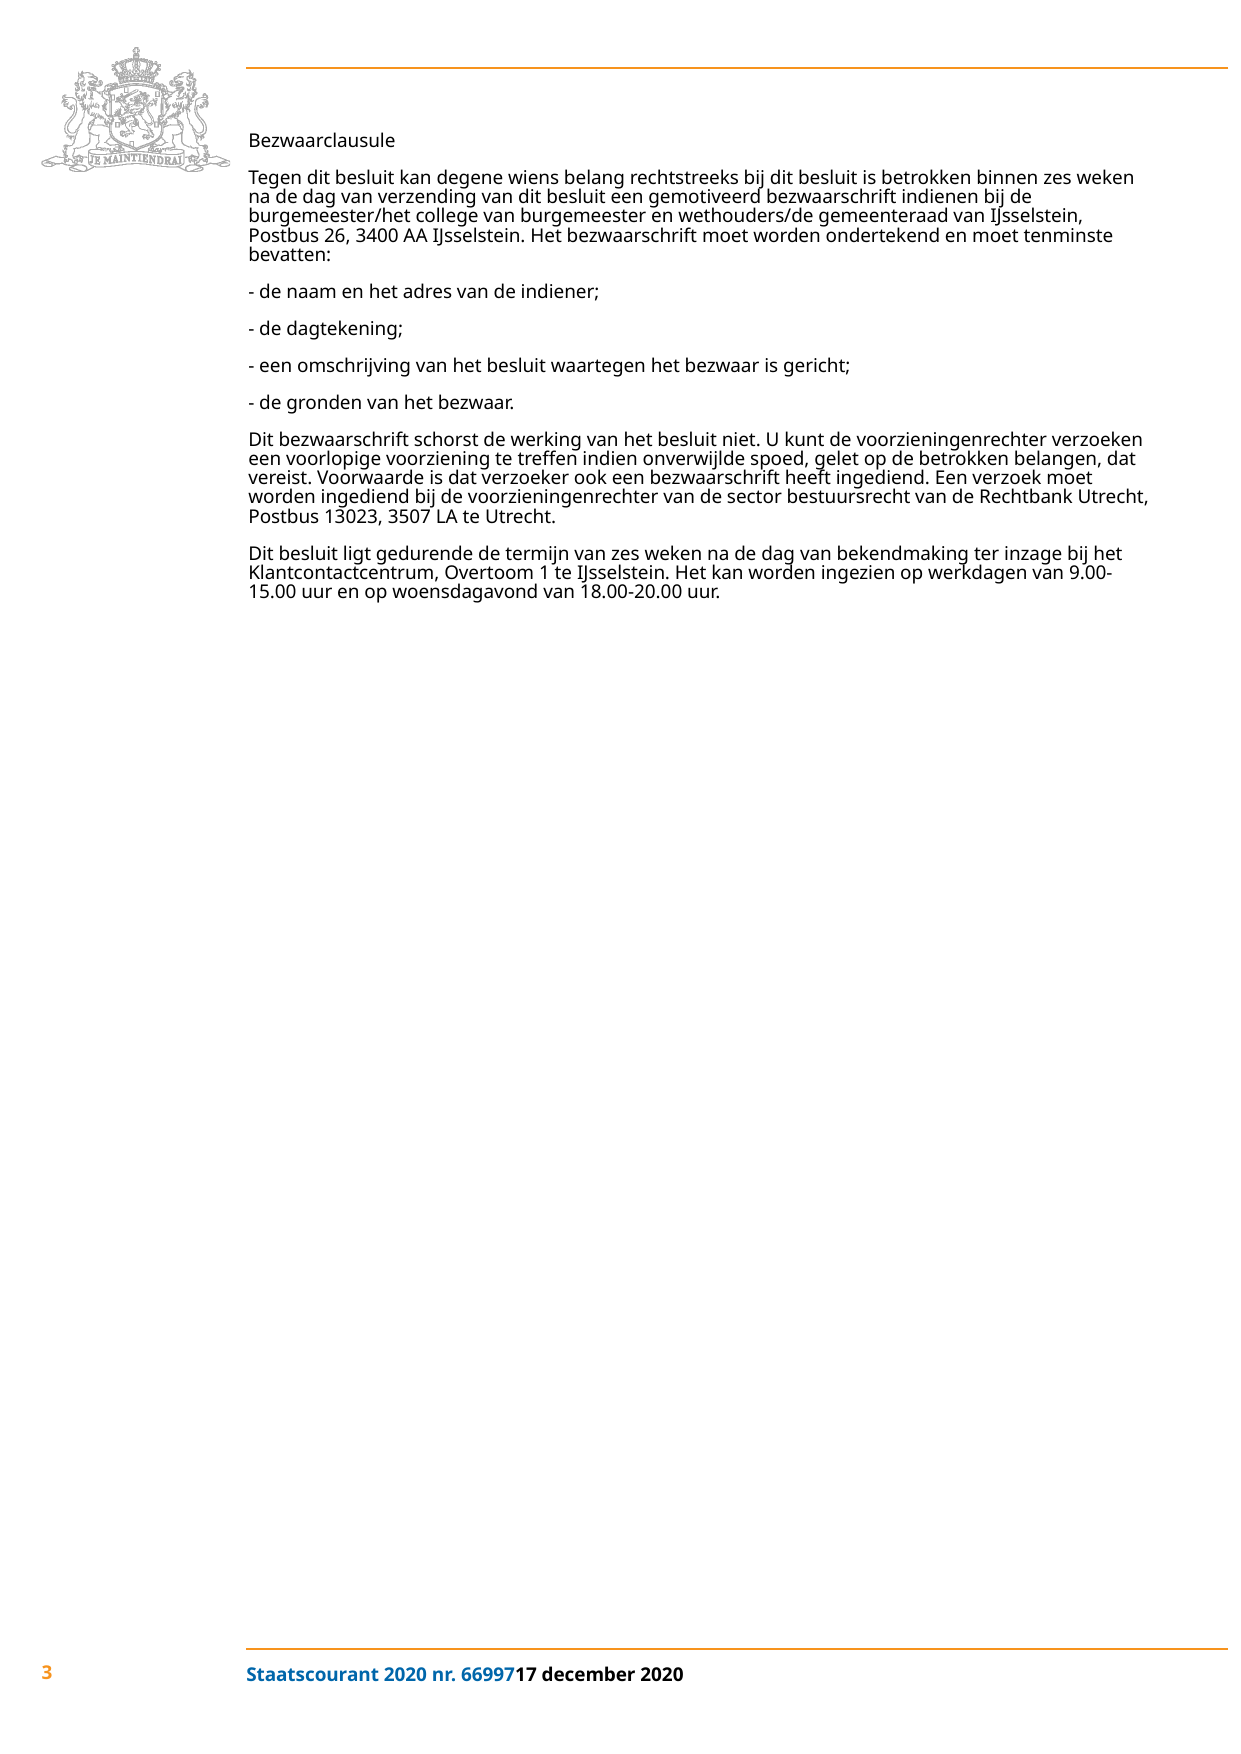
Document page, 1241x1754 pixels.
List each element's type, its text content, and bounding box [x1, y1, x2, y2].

text Tegen dit besluit kan degene wiens belang rechtstreeks bij dit besluit is betrokken binnen zes weken na de dag van verzending van dit besluit een gemotiveerd bezwaarschrift indienen bij de burgemeester/het college van burgemeester en wethouders/de gemeenteraad van IJsselstein, Postbus 26, 3400 AA IJsselstein. Het bezwaarschrift moet worden ondertekend en moet tenminste bevatten: [248, 169, 1152, 265]
text - de naam en het adres van de indiener; [248, 283, 1152, 302]
text - de gronden van het bezwaar. [248, 394, 1152, 413]
text - een omschrijving van het besluit waartegen het bezwaar is gericht; [248, 357, 1152, 376]
text Dit besluit ligt gedurende de termijn van zes weken na de dag van bekendmaking ter inzage bij het Klantcontactcentrum, Overtoom 1 te IJsselstein. Het kan worden ingezien op werkdagen van 9.00-15.00 uur en op woensdagavond van 18.00-20.00 uur. [248, 545, 1152, 603]
text Bezwaarclausule [248, 132, 1152, 151]
text Dit bezwaarschrift schorst de werking van het besluit niet. U kunt de voorzieningenrechter verzoeken een voorlopige voorziening te treffen indien onverwijlde spoed, gelet op de betrokken belangen, dat vereist. Voorwaarde is dat verzoeker ook een bezwaarschrift heeft ingediend. Een verzoek moet worden ingediend bij de voorzieningenrechter van de sector bestuursrecht van de Rechtbank Utrecht, Postbus 13023, 3507 LA te Utrecht. [248, 431, 1152, 527]
text - de dagtekening; [248, 320, 1152, 339]
picture [41, 47, 231, 172]
